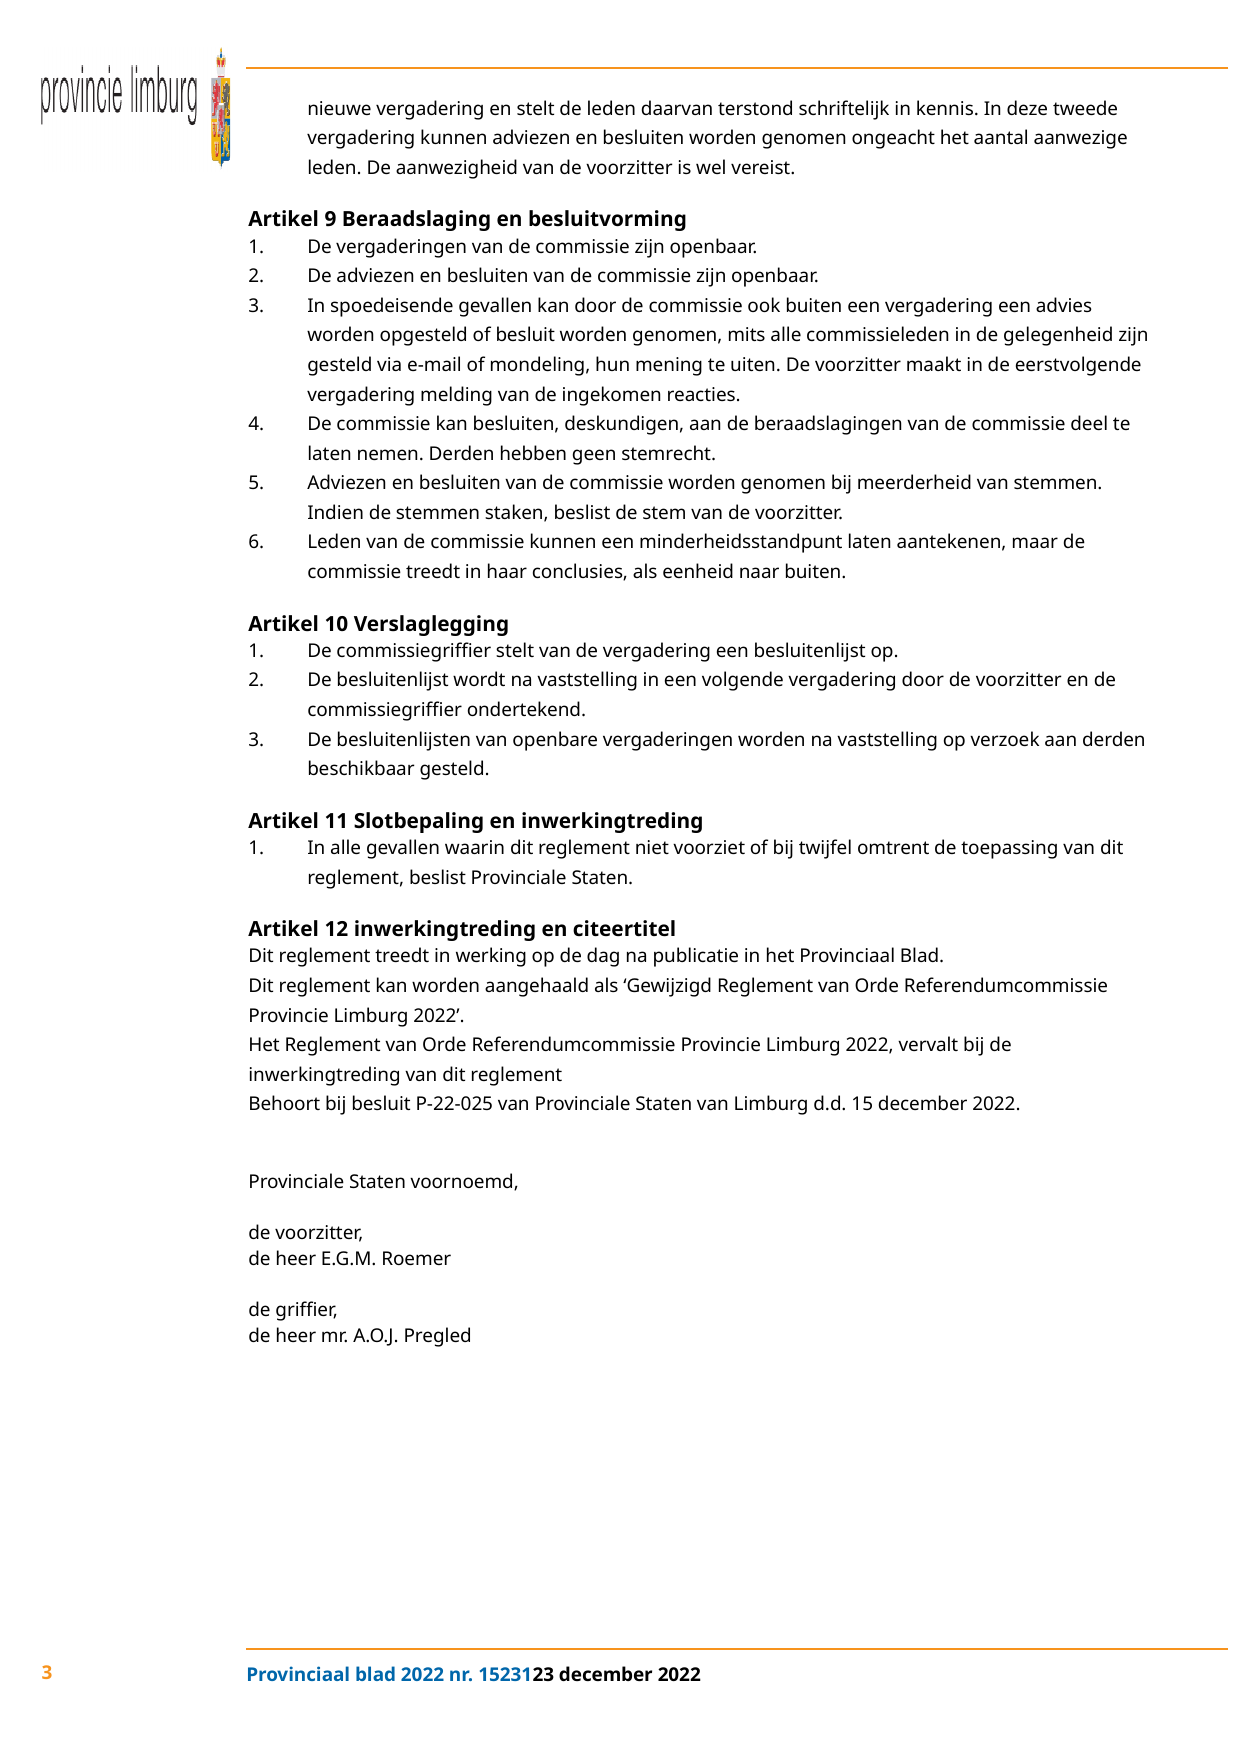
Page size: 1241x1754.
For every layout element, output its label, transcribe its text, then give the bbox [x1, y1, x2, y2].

text Dit reglement treedt in werking op de dag na publicatie in het Provinciaal Blad. [248, 943, 1152, 968]
text de heer E.G.M. Roemer [248, 1245, 1152, 1271]
text Behoort bij besluit P-22-025 van Provinciale Staten van Limburg d.d. 15 december 2022. [248, 1091, 1152, 1116]
list De commissiegriffier stelt van de vergadering een besluitenlijst op. [248, 637, 1152, 663]
text de voorzitter, [248, 1219, 1152, 1245]
list De besluitenlijsten van openbare vergaderingen worden na vaststelling op verzoek aan derden beschikbaar gesteld. [248, 726, 1152, 781]
text Dit reglement kan worden aangehaald als ‘Gewijzigd Reglement van Orde Referendumcommissie Provincie Limburg 2022’. [248, 972, 1152, 1028]
text de griffier, [248, 1296, 1152, 1322]
list De besluitenlijst wordt na vaststelling in een volgende vergadering door de voorzitter en de commissiegriffier ondertekend. [248, 667, 1152, 722]
text Artikel 10 Verslaglegging [248, 609, 1152, 637]
list In alle gevallen waarin dit reglement niet voorziet of bij twijfel omtrent de toepassing van dit reglement, beslist Provinciale Staten. [248, 834, 1152, 889]
list Adviezen en besluiten van de commissie worden genomen bij meerderheid van stemmen. Indien de stemmen staken, beslist de stem van de voorzitter. [248, 469, 1152, 525]
text Provinciale Staten voornoemd, [248, 1168, 1152, 1193]
list De vergaderingen van de commissie zijn openbaar. [248, 233, 1152, 258]
text Artikel 12 inwerkingtreding en citeertitel [248, 914, 1152, 943]
list De commissie kan besluiten, deskundigen, aan de beraadslagingen van de commissie deel te laten nemen. Derden hebben geen stemrecht. [248, 410, 1152, 466]
list De adviezen en besluiten van de commissie zijn openbaar. [248, 262, 1152, 288]
text de heer mr. A.O.J. Pregled [248, 1322, 1152, 1348]
text Het Reglement van Orde Referendumcommissie Provincie Limburg 2022, vervalt bij de inwerkingtreding van dit reglement [248, 1031, 1152, 1087]
picture [41, 47, 231, 172]
list In spoedeisende gevallen kan door de commissie ook buiten een vergadering een advies worden opgesteld of besluit worden genomen, mits alle commissieleden in de gelegenheid zijn gesteld via e-mail of mondeling, hun mening te uiten. De voorzitter maakt in de eerstvolgende vergadering melding van de ingekomen reacties. [248, 292, 1152, 406]
list nieuwe vergadering en stelt de leden daarvan terstond schriftelijk in kennis. In deze tweede vergadering kunnen adviezen en besluiten worden genomen ongeacht het aantal aanwezige leden. De aanwezigheid van de voorzitter is wel vereist. [248, 95, 1152, 180]
list Leden van de commissie kunnen een minderheidsstandpunt laten aantekenen, maar de commissie treedt in haar conclusies, als eenheid naar buiten. [248, 529, 1152, 584]
text Artikel 11 Slotbepaling en inwerkingtreding [248, 806, 1152, 834]
text Artikel 9 Beraadslaging en besluitvorming [248, 204, 1152, 233]
